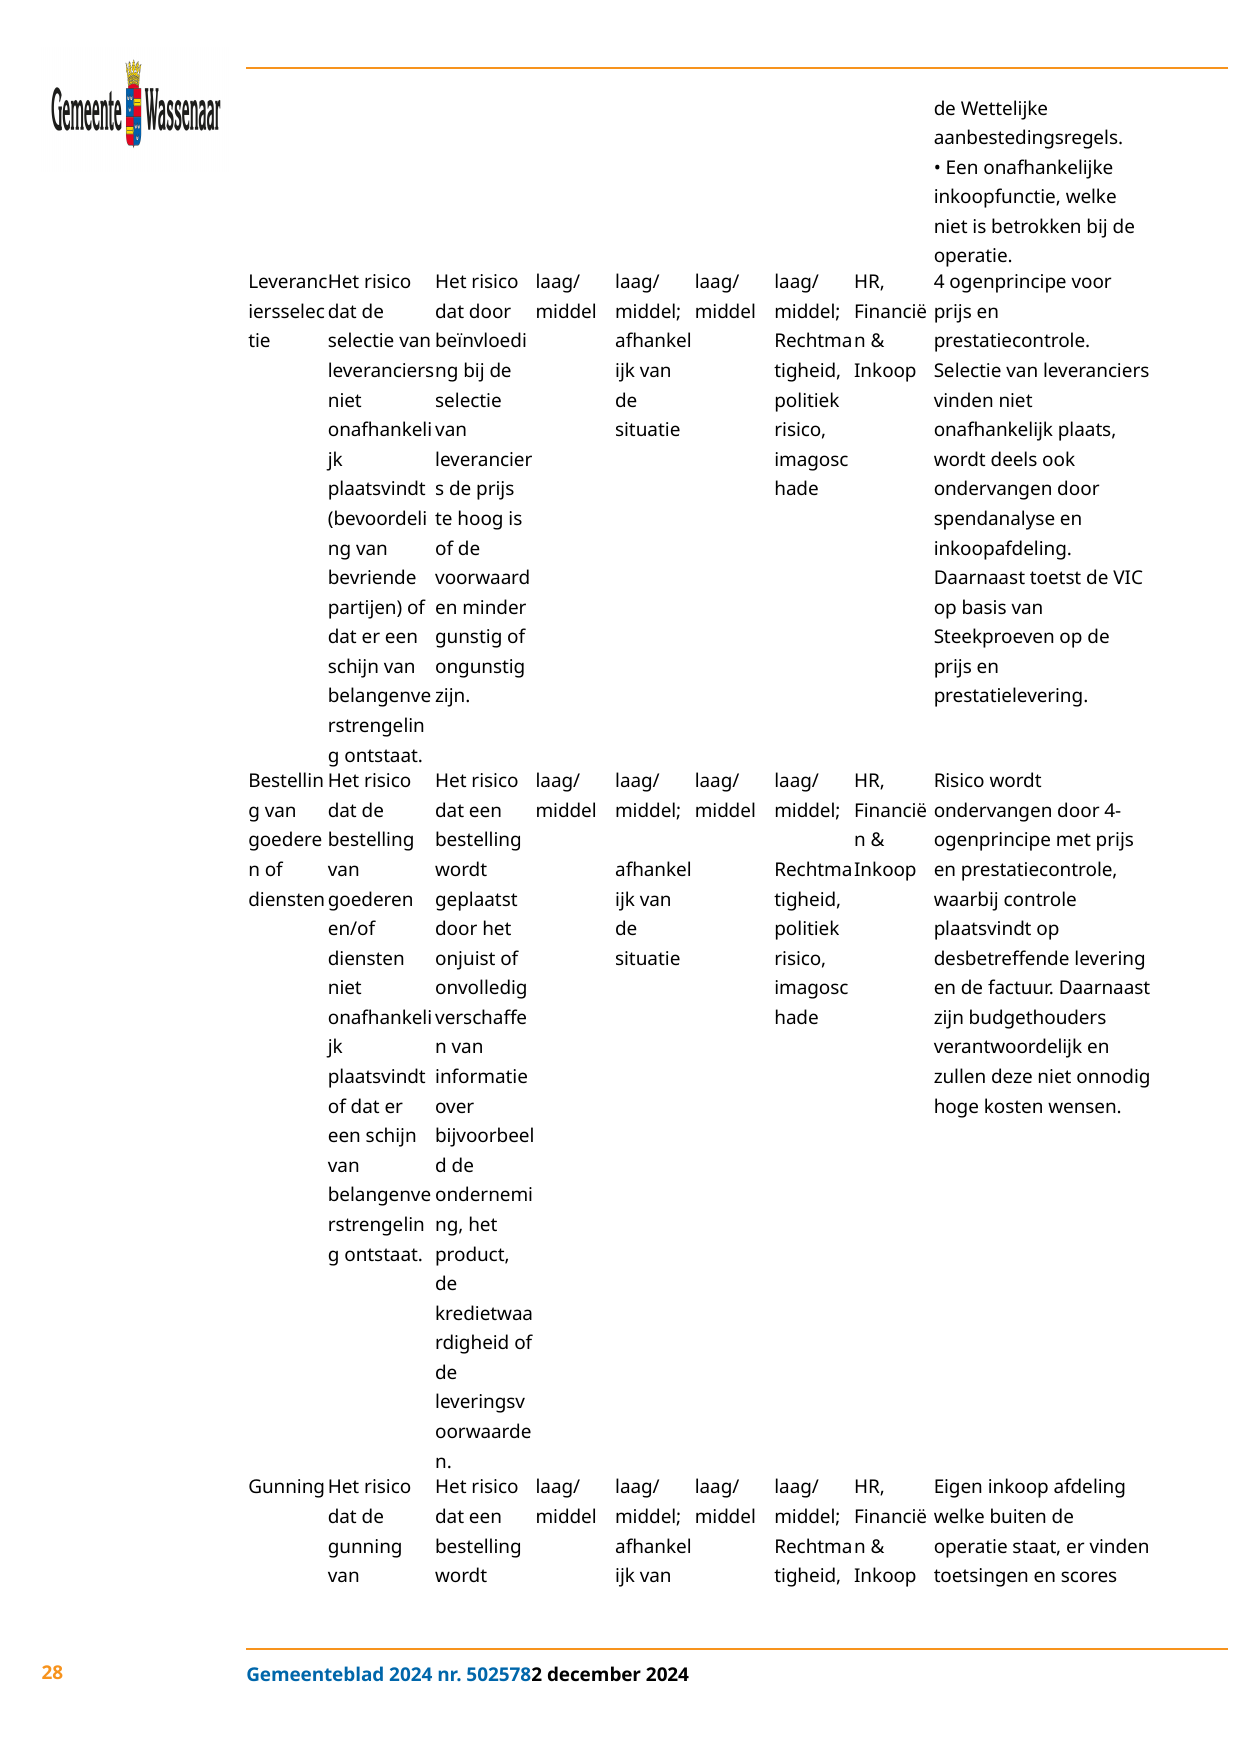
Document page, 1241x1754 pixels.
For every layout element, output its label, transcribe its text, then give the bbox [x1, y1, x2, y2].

table_cell HR, Financiën & Inkoop [854, 768, 933, 1474]
table_cell Risico wordt ondervangen door 4-ogenprincipe met prijs en prestatiecontrole, waarbij controle plaatsvindt op desbetreffende levering en de factuur. Daarnaast zijn budgethouders verantwoordelijk en zullen deze niet onnodig hoge kosten wensen. [934, 768, 1152, 1474]
table_cell Het risico dat een bestelling wordt [435, 1474, 535, 1588]
table_cell laag/middel [535, 269, 615, 767]
table_cell Het risico dat door beïnvloeding bij de selectie van leveranciers de prijs te hoog is of de voorwaarden minder gunstig of ongunstig zijn. [435, 269, 535, 767]
table_cell de Wettelijke aanbestedingsregels. • Een onafhankelijke inkoopfunctie, welke niet is betrokken bij de operatie. [934, 95, 1152, 268]
table_cell laag/middel [695, 1474, 774, 1588]
table_cell laag/middel; afhankelijk van [615, 1474, 694, 1588]
table_cell [615, 95, 694, 268]
table_cell Het risico dat de selectie van leveranciers niet onafhankelijk plaatsvindt (bevoordeling van bevriende partijen) of dat er een schijn van belangenverstrengeling ontstaat. [328, 269, 435, 767]
table_cell 4 ogenprincipe voor prijs en prestatiecontrole. Selectie van leveranciers vinden niet onafhankelijk plaats, wordt deels ook ondervangen door spendanalyse en inkoopafdeling. Daarnaast toetst de VIC op basis van Steekproeven op de prijs en prestatielevering. [934, 269, 1152, 767]
table_cell [248, 95, 328, 268]
table_cell [435, 95, 535, 268]
table_cell laag/middel [695, 768, 774, 1474]
table_cell Bestelling van goederen of diensten [248, 768, 328, 1474]
table_cell Het risico dat de bestelling van goederen en/of diensten niet onafhankelijk plaatsvindt of dat er een schijn van belangenverstrengeling ontstaat. [328, 768, 435, 1474]
table_cell Gunning [248, 1474, 328, 1588]
table_cell laag/middel; Rechtmatigheid, [774, 1474, 854, 1588]
table_cell [695, 95, 774, 268]
table_cell Eigen inkoop afdeling welke buiten de operatie staat, er vinden toetsingen en scores [934, 1474, 1152, 1588]
table_cell [774, 95, 854, 268]
table_cell HR, Financiën & Inkoop [854, 269, 933, 767]
table_cell laag/middel; Rechtmatigheid, politiek risico, imagoschade [774, 269, 854, 767]
table_cell [854, 95, 933, 268]
table_cell laag/middel [535, 1474, 615, 1588]
table_cell laag/middel; afhankelijk van de situatie [615, 269, 694, 767]
table_cell Leveranciersselectie [248, 269, 328, 767]
table_cell Het risico dat een bestelling wordt geplaatst door het onjuist of onvolledig verschaffen van informatie over bijvoorbeeld de onderneming, het product, de kredietwaardigheid of de leveringsvoorwaarden. [435, 768, 535, 1474]
table_cell HR, Financiën & Inkoop [854, 1474, 933, 1588]
table_cell Het risico dat de gunning van [328, 1474, 435, 1588]
table_cell laag/middel [535, 768, 615, 1474]
table_cell [535, 95, 615, 268]
table_cell laag/middel [695, 269, 774, 767]
table_cell laag/middel; Rechtmatigheid, politiek risico, imagoschade [774, 768, 854, 1474]
table_cell [328, 95, 435, 268]
table_cell laag/middel; afhankelijk van de situatie [615, 768, 694, 1474]
picture [41, 47, 231, 172]
